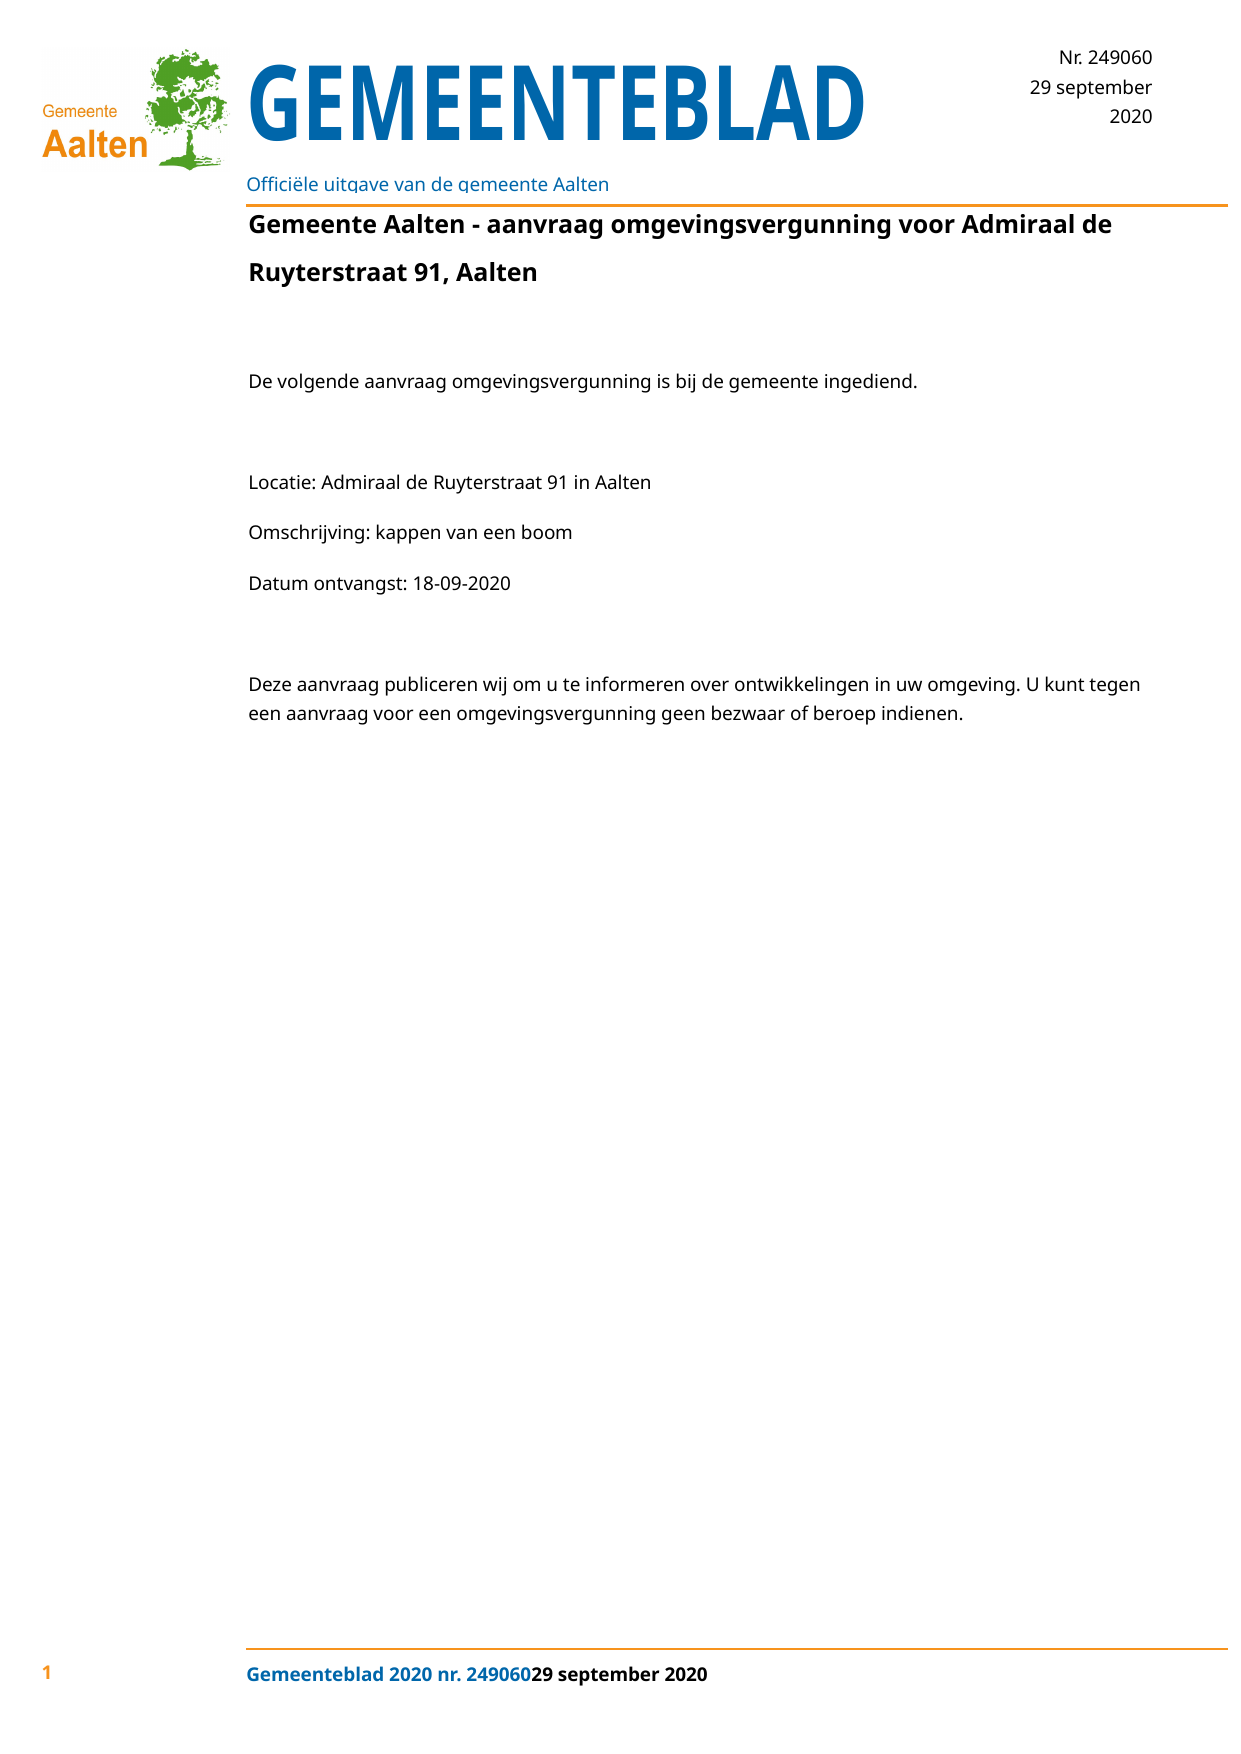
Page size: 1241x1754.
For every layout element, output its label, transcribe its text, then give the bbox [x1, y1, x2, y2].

picture [41, 47, 231, 172]
text Deze aanvraag publiceren wij om u te informeren over ontwikkelingen in uw omgeving. U kunt tegen een aanvraag voor een omgevingsvergunning geen bezwaar of beroep indienen. [248, 671, 1152, 726]
text Omschrijving: kappen van een boom [248, 519, 1152, 545]
text Datum ontvangst: 18-09-2020 [248, 570, 1152, 596]
text De volgende aanvraag omgevingsvergunning is bij de gemeente ingediend. [248, 368, 1152, 394]
text Locatie: Admiraal de Ruyterstraat 91 in Aalten [248, 469, 1152, 495]
text Gemeente Aalten - aanvraag omgevingsvergunning voor Admiraal de Ruyterstraat 91, Aalten [248, 207, 1152, 288]
